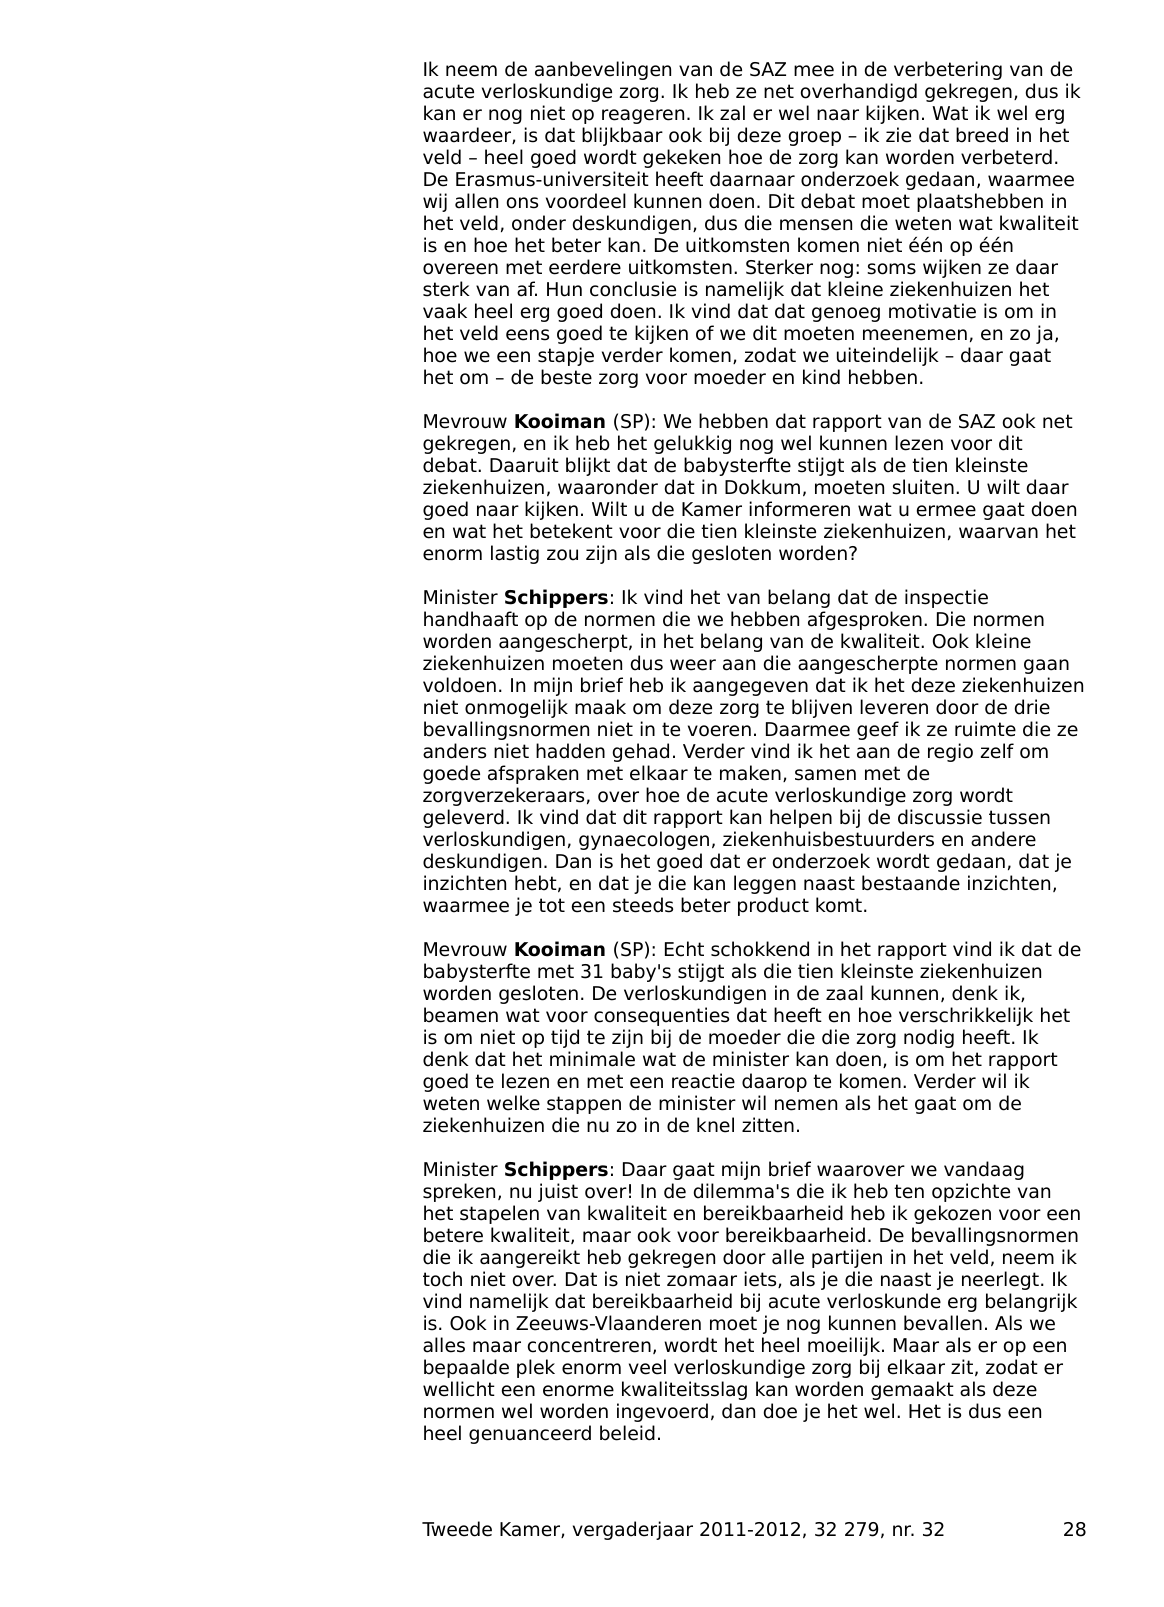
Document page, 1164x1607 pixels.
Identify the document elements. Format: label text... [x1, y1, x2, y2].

text Minister Schippers: Daar gaat mijn brief waarover we vandaag spreken, nu juist over! In de dilemma's die ik heb ten opzichte van het stapelen van kwaliteit en bereikbaarheid heb ik gekozen voor een betere kwaliteit, maar ook voor bereikbaarheid. De bevallingsnormen die ik aangereikt heb gekregen door alle partijen in het veld, neem ik toch niet over. Dat is niet zomaar iets, als je die naast je neerlegt. Ik vind namelijk dat bereikbaarheid bij acute verloskunde erg belangrijk is. Ook in Zeeuws-Vlaanderen moet je nog kunnen bevallen. Als we alles maar concentreren, wordt het heel moeilijk. Maar als er op een bepaalde plek enorm veel verloskundige zorg bij elkaar zit, zodat er wellicht een enorme kwaliteitsslag kan worden gemaakt als deze normen wel worden ingevoerd, dan doe je het wel. Het is dus een heel genuanceerd beleid. [422, 1159, 1087, 1444]
text Mevrouw Kooiman (SP): We hebben dat rapport van de SAZ ook net gekregen, en ik heb het gelukkig nog wel kunnen lezen voor dit debat. Daaruit blijkt dat de babysterfte stijgt als de tien kleinste ziekenhuizen, waaronder dat in Dokkum, moeten sluiten. U wilt daar goed naar kijken. Wilt u de Kamer informeren wat u ermee gaat doen en wat het betekent voor die tien kleinste ziekenhuizen, waarvan het enorm lastig zou zijn als die gesloten worden? [422, 411, 1087, 565]
text Mevrouw Kooiman (SP): Echt schokkend in het rapport vind ik dat de babysterfte met 31 baby's stijgt als die tien kleinste ziekenhuizen worden gesloten. De verloskundigen in de zaal kunnen, denk ik, beamen wat voor consequenties dat heeft en hoe verschrikkelijk het is om niet op tijd te zijn bij de moeder die die zorg nodig heeft. Ik denk dat het minimale wat de minister kan doen, is om het rapport goed te lezen en met een reactie daarop te komen. Verder wil ik weten welke stappen de minister wil nemen als het gaat om de ziekenhuizen die nu zo in de knel zitten. [422, 939, 1087, 1137]
text Ik neem de aanbevelingen van de SAZ mee in de verbetering van de acute verloskundige zorg. Ik heb ze net overhandigd gekregen, dus ik kan er nog niet op reageren. Ik zal er wel naar kijken. Wat ik wel erg waardeer, is dat blijkbaar ook bij deze groep – ik zie dat breed in het veld – heel goed wordt gekeken hoe de zorg kan worden verbeterd. De Erasmus-universiteit heeft daarnaar onderzoek gedaan, waarmee wij allen ons voordeel kunnen doen. Dit debat moet plaatshebben in het veld, onder deskundigen, dus die mensen die weten wat kwaliteit is en hoe het beter kan. De uitkomsten komen niet één op één overeen met eerdere uitkomsten. Sterker nog: soms wijken ze daar sterk van af. Hun conclusie is namelijk dat kleine ziekenhuizen het vaak heel erg goed doen. Ik vind dat dat genoeg motivatie is om in het veld eens goed te kijken of we dit moeten meenemen, en zo ja, hoe we een stapje verder komen, zodat we uiteindelijk – daar gaat het om – de beste zorg voor moeder en kind hebben. [422, 59, 1087, 389]
text Minister Schippers: Ik vind het van belang dat de inspectie handhaaft op de normen die we hebben afgesproken. Die normen worden aangescherpt, in het belang van de kwaliteit. Ook kleine ziekenhuizen moeten dus weer aan die aangescherpte normen gaan voldoen. In mijn brief heb ik aangegeven dat ik het deze ziekenhuizen niet onmogelijk maak om deze zorg te blijven leveren door de drie bevallingsnormen niet in te voeren. Daarmee geef ik ze ruimte die ze anders niet hadden gehad. Verder vind ik het aan de regio zelf om goede afspraken met elkaar te maken, samen met de zorgverzekeraars, over hoe de acute verloskundige zorg wordt geleverd. Ik vind dat dit rapport kan helpen bij de discussie tussen verloskundigen, gynaecologen, ziekenhuisbestuurders en andere deskundigen. Dan is het goed dat er onderzoek wordt gedaan, dat je inzichten hebt, en dat je die kan leggen naast bestaande inzichten, waarmee je tot een steeds beter product komt. [422, 587, 1087, 917]
